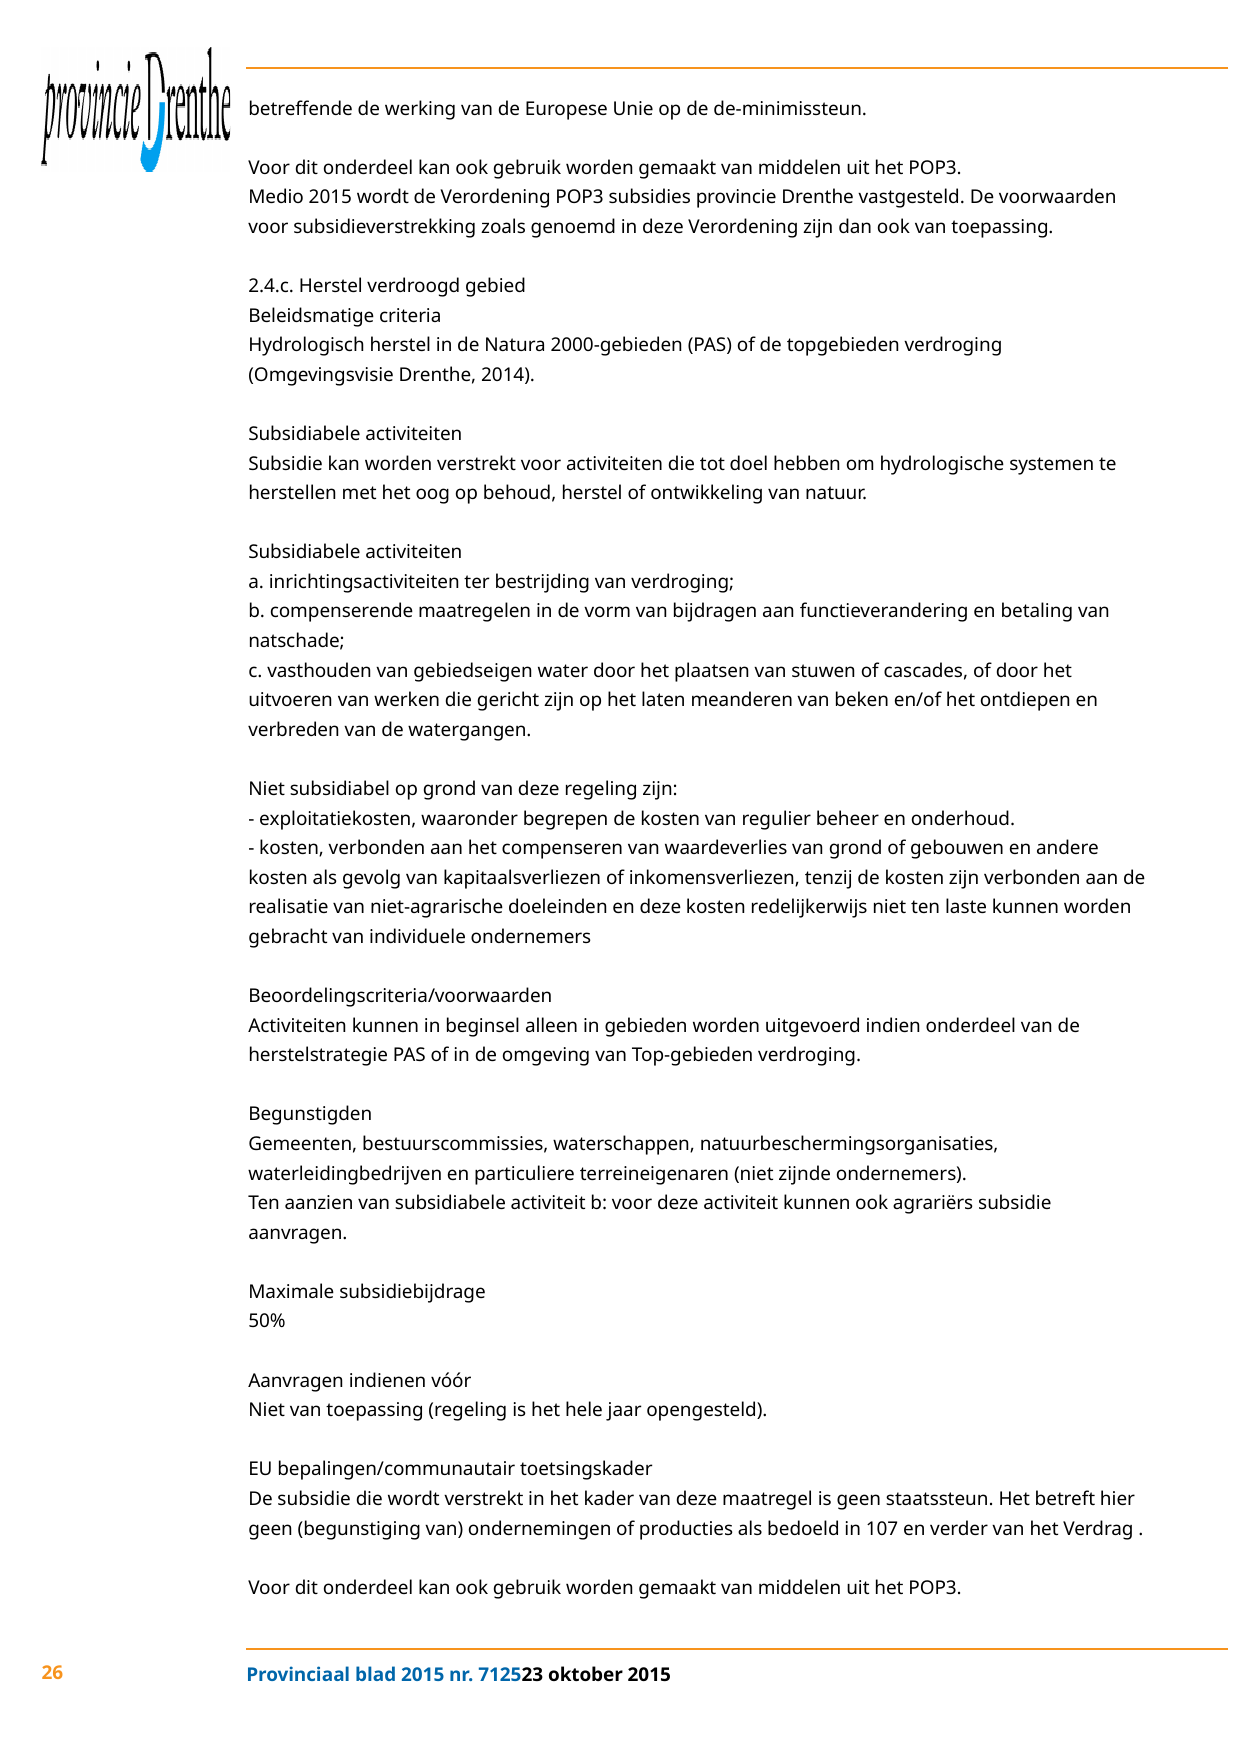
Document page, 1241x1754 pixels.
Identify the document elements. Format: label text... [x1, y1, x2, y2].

text De subsidie die wordt verstrekt in het kader van deze maatregel is geen staatssteun. Het betreft hier geen (begunstiging van) ondernemingen of producties als bedoeld in 107 en verder van het Verdrag . [248, 1485, 1152, 1541]
text 50% [248, 1308, 1152, 1333]
text Activiteiten kunnen in beginsel alleen in gebieden worden uitgevoerd indien onderdeel van de herstelstrategie PAS of in de omgeving van Top-gebieden verdroging. [248, 1012, 1152, 1067]
picture [41, 47, 231, 172]
text Aanvragen indienen vóór [248, 1367, 1152, 1393]
text Hydrologisch herstel in de Natura 2000-gebieden (PAS) of de topgebieden verdroging (Omgevingsvisie Drenthe, 2014). [248, 331, 1152, 387]
text - exploitatiekosten, waaronder begrepen de kosten van regulier beheer en onderhoud. [248, 805, 1152, 831]
text a. inrichtingsactiviteiten ter bestrijding van verdroging; [248, 568, 1152, 594]
text Beleidsmatige criteria [248, 302, 1152, 328]
text b. compenserende maatregelen in de vorm van bijdragen aan functieverandering en betaling van natschade; [248, 598, 1152, 653]
text Voor dit onderdeel kan ook gebruik worden gemaakt van middelen uit het POP3. [248, 154, 1152, 180]
text Voor dit onderdeel kan ook gebruik worden gemaakt van middelen uit het POP3. [248, 1574, 1152, 1600]
text Begunstigden [248, 1101, 1152, 1126]
text betreffende de werking van de Europese Unie op de de-minimissteun. [248, 95, 1152, 121]
text Medio 2015 wordt de Verordening POP3 subsidies provincie Drenthe vastgesteld. De voorwaarden voor subsidieverstrekking zoals genoemd in deze Verordening zijn dan ook van toepassing. [248, 183, 1152, 239]
text c. vasthouden van gebiedseigen water door het plaatsen van stuwen of cascades, of door het uitvoeren van werken die gericht zijn op het laten meanderen van beken en/of het ontdiepen en verbreden van de watergangen. [248, 657, 1152, 742]
text EU bepalingen/communautair toetsingskader [248, 1456, 1152, 1481]
text Subsidiabele activiteiten [248, 538, 1152, 564]
text - kosten, verbonden aan het compenseren van waardeverlies van grond of gebouwen en andere kosten als gevolg van kapitaalsverliezen of inkomensverliezen, tenzij de kosten zijn verbonden aan de realisatie van niet-agrarische doeleinden en deze kosten redelijkerwijs niet ten laste kunnen worden gebracht van individuele ondernemers [248, 834, 1152, 949]
text Gemeenten, bestuurscommissies, waterschappen, natuurbeschermingsorganisaties, waterleidingbedrijven en particuliere terreineigenaren (niet zijnde ondernemers). [248, 1130, 1152, 1186]
text Subsidie kan worden verstrekt voor activiteiten die tot doel hebben om hydrologische systemen te herstellen met het oog op behoud, herstel of ontwikkeling van natuur. [248, 450, 1152, 505]
text 2.4.c. Herstel verdroogd gebied [248, 272, 1152, 298]
text Maximale subsidiebijdrage [248, 1278, 1152, 1304]
text Niet van toepassing (regeling is het hele jaar opengesteld). [248, 1396, 1152, 1422]
text Ten aanzien van subsidiabele activiteit b: voor deze activiteit kunnen ook agrariërs subsidie aanvragen. [248, 1189, 1152, 1245]
text Niet subsidiabel op grond van deze regeling zijn: [248, 775, 1152, 801]
text Subsidiabele activiteiten [248, 420, 1152, 446]
text Beoordelingscriteria/voorwaarden [248, 982, 1152, 1008]
